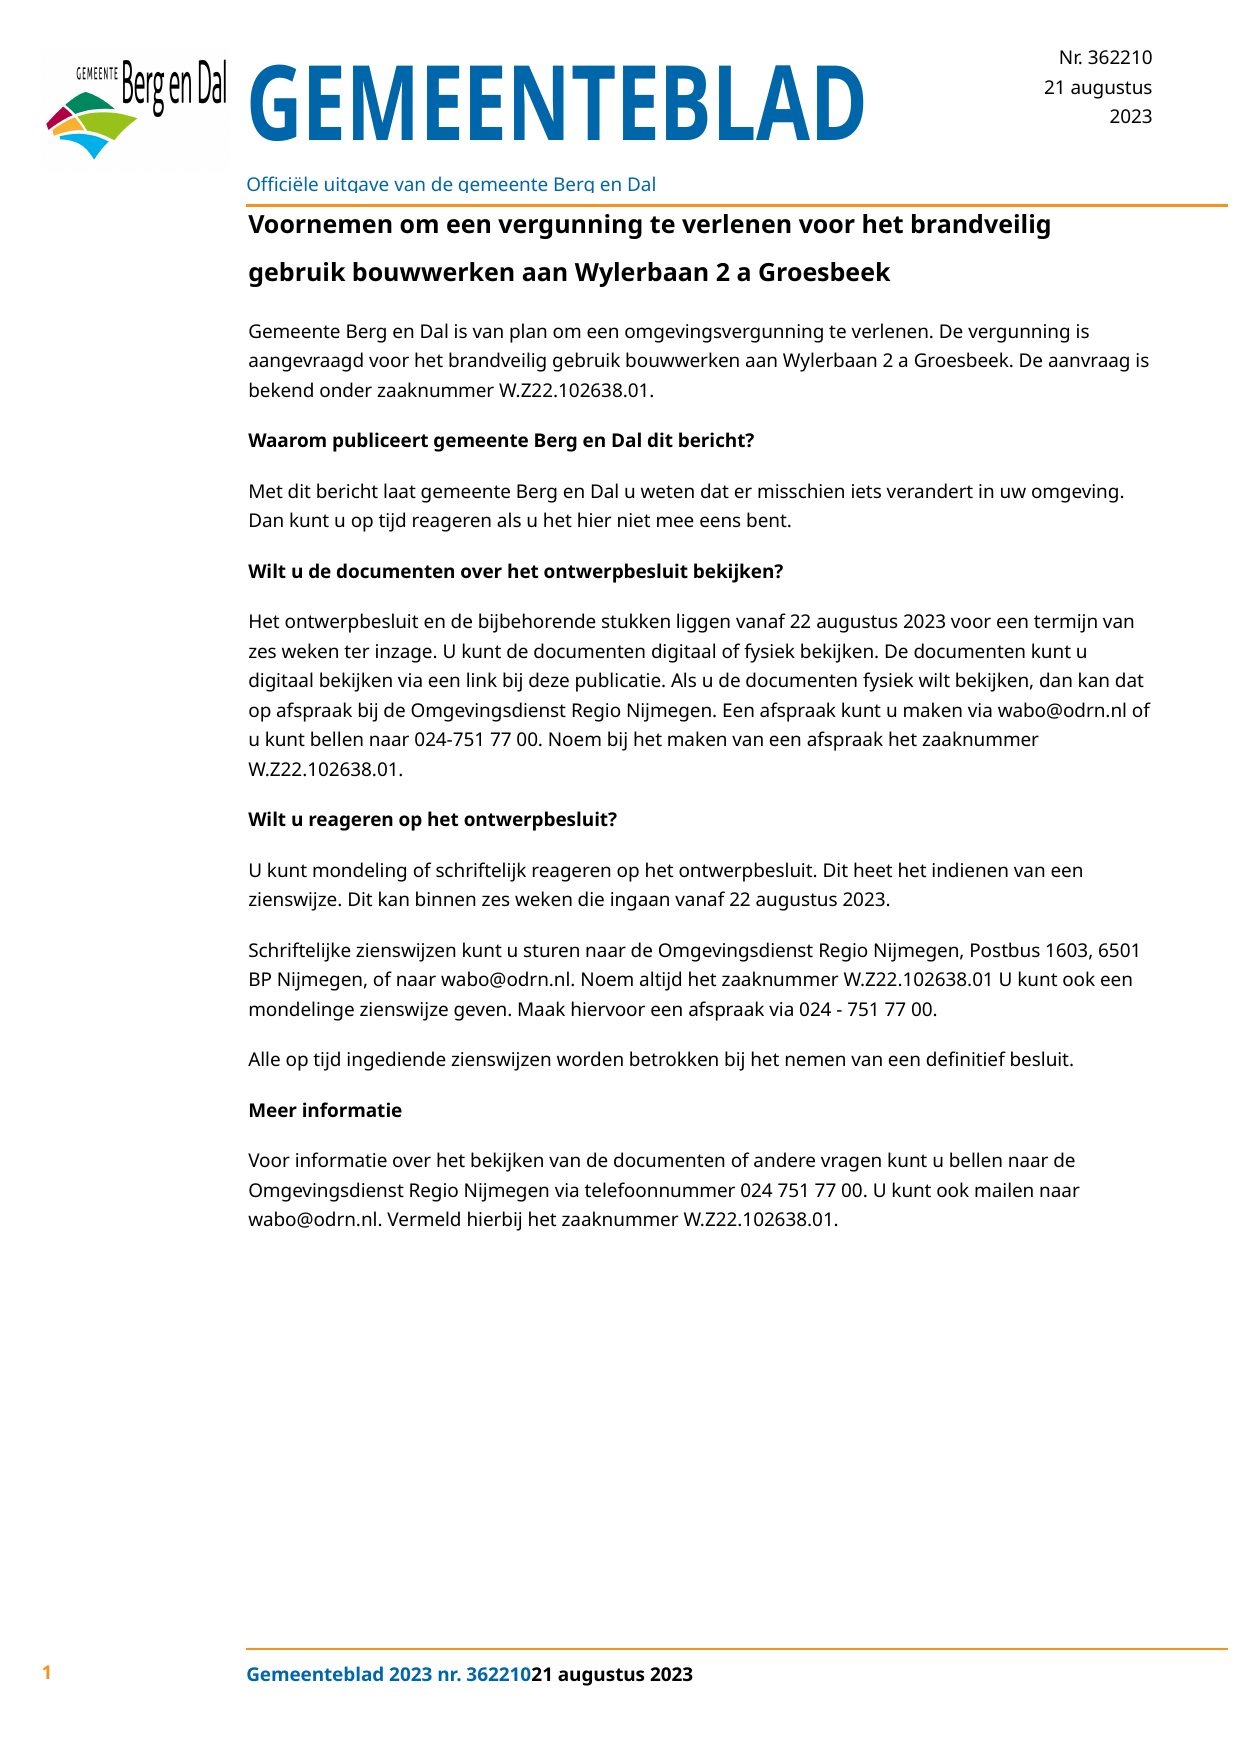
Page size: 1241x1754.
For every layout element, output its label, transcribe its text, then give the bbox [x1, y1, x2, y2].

text Voor informatie over het bekijken van de documenten of andere vragen kunt u bellen naar de Omgevingsdienst Regio Nijmegen via telefoonnummer 024 751 77 00. U kunt ook mailen naar wabo@odrn.nl. Vermeld hierbij het zaaknummer W.Z22.102638.01. [248, 1147, 1152, 1232]
text Wilt u de documenten over het ontwerpbesluit bekijken? [248, 558, 1152, 584]
text Waarom publiceert gemeente Berg en Dal dit bericht? [248, 427, 1152, 453]
text Het ontwerpbesluit en de bijbehorende stukken liggen vanaf 22 augustus 2023 voor een termijn van zes weken ter inzage. U kunt de documenten digitaal of fysiek bekijken. De documenten kunt u digitaal bekijken via een link bij deze publicatie. Als u de documenten fysiek wilt bekijken, dan kan dat op afspraak bij de Omgevingsdienst Regio Nijmegen. Een afspraak kunt u maken via wabo@odrn.nl of u kunt bellen naar 024-751 77 00. Noem bij het maken van een afspraak het zaaknummer W.Z22.102638.01. [248, 608, 1152, 782]
text Alle op tijd ingediende zienswijzen worden betrokken bij het nemen van een definitief besluit. [248, 1047, 1152, 1072]
text Wilt u reageren op het ontwerpbesluit? [248, 807, 1152, 832]
picture [41, 47, 231, 172]
text U kunt mondeling of schriftelijk reageren op het ontwerpbesluit. Dit heet het indienen van een zienswijze. Dit kan binnen zes weken die ingaan vanaf 22 augustus 2023. [248, 857, 1152, 912]
text Met dit bericht laat gemeente Berg en Dal u weten dat er misschien iets verandert in uw omgeving. Dan kunt u op tijd reageren als u het hier niet mee eens bent. [248, 478, 1152, 533]
text Meer informatie [248, 1097, 1152, 1123]
text Gemeente Berg en Dal is van plan om een omgevingsvergunning te verlenen. De vergunning is aangevraagd voor het brandveilig gebruik bouwwerken aan Wylerbaan 2 a Groesbeek. De aanvraag is bekend onder zaaknummer W.Z22.102638.01. [248, 318, 1152, 403]
text Voornemen om een vergunning te verlenen voor het brandveilig gebruik bouwwerken aan Wylerbaan 2 a Groesbeek [248, 207, 1152, 288]
text Schriftelijke zienswijzen kunt u sturen naar de Omgevingsdienst Regio Nijmegen, Postbus 1603, 6501 BP Nijmegen, of naar wabo@odrn.nl. Noem altijd het zaaknummer W.Z22.102638.01 U kunt ook een mondelinge zienswijze geven. Maak hiervoor een afspraak via 024 - 751 77 00. [248, 937, 1152, 1022]
